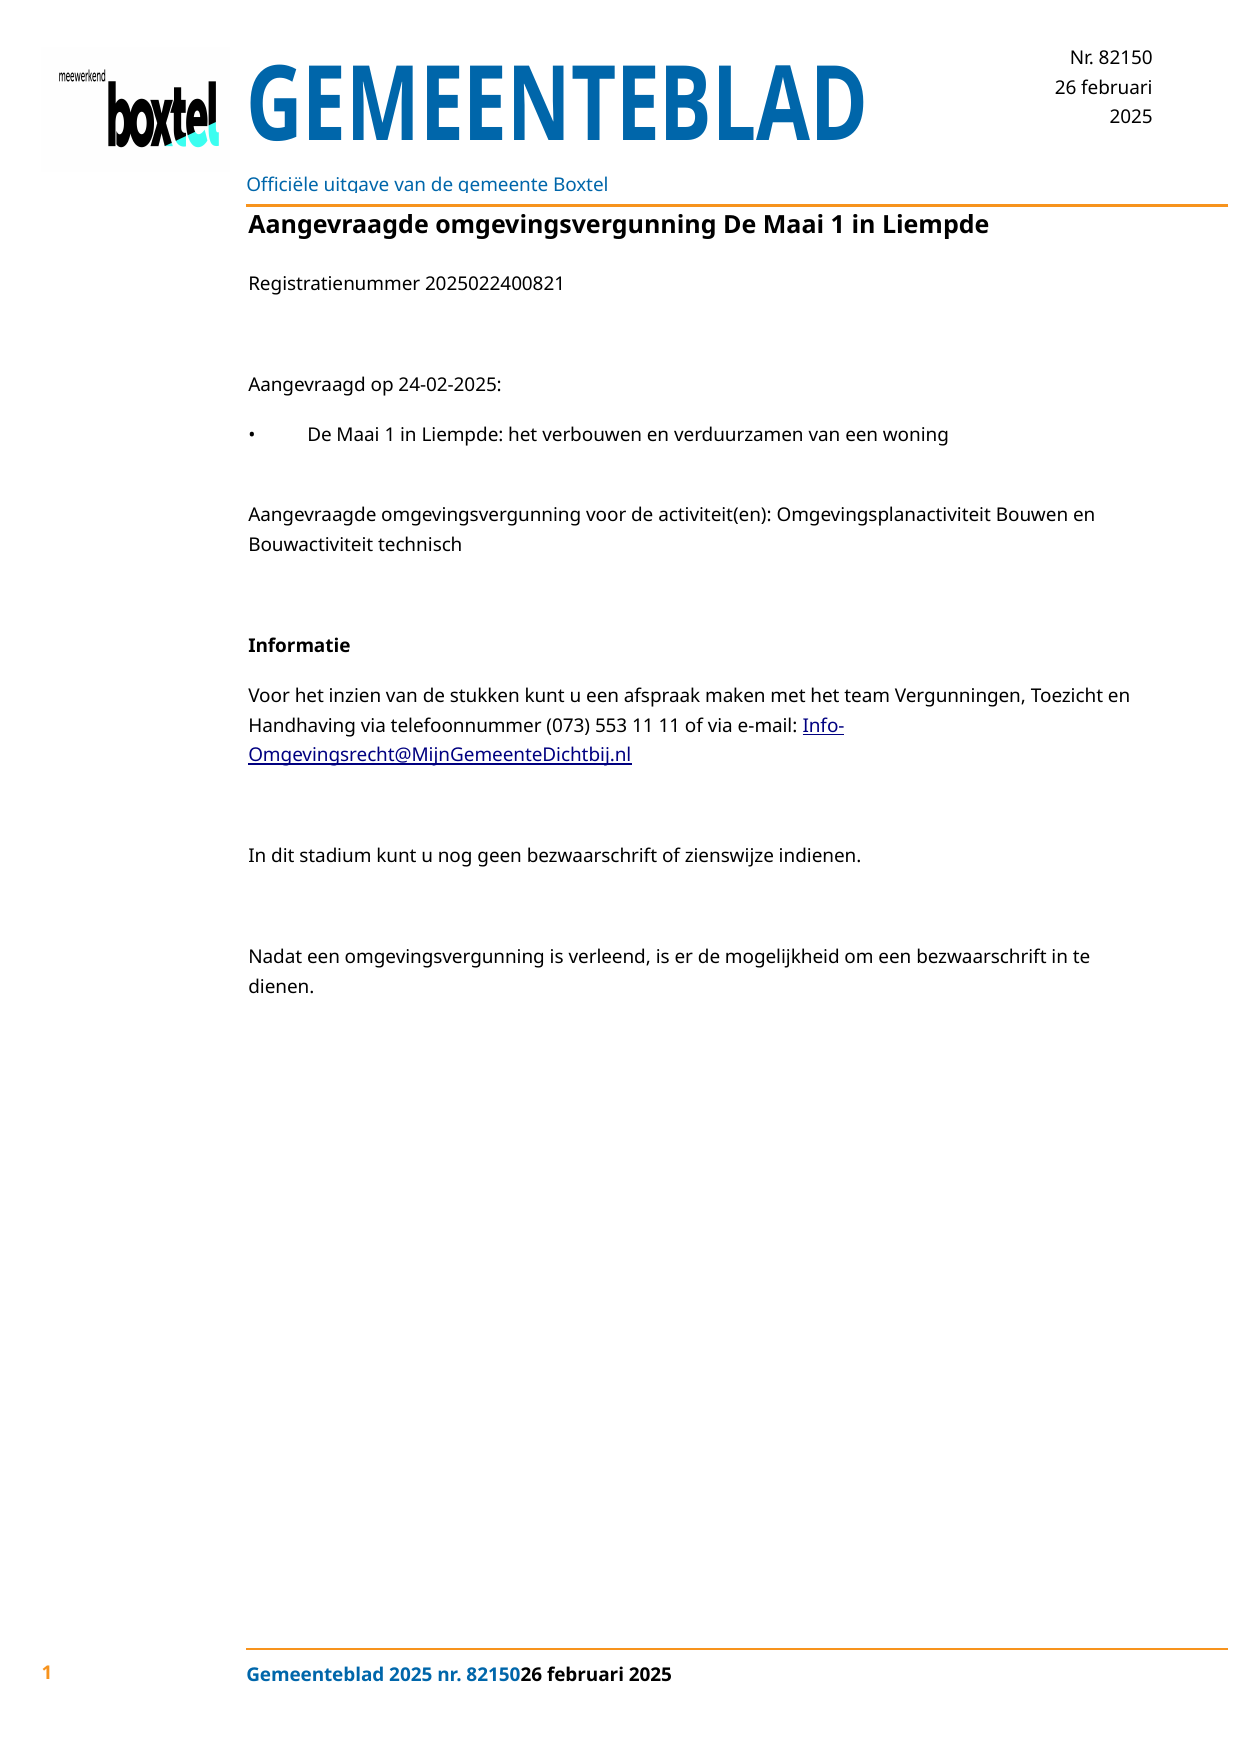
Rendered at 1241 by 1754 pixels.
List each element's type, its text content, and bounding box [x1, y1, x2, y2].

picture [41, 47, 231, 172]
text Voor het inzien van de stukken kunt u een afspraak maken met het team Vergunningen, Toezicht en Handhaving via telefoonnummer (073) 553 11 11 of via e-mail: Info-Omgevingsrecht@MijnGemeenteDichtbij.nl [248, 682, 1152, 767]
text Aangevraagde omgevingsvergunning voor de activiteit(en): Omgevingsplanactiviteit Bouwen en Bouwactiviteit technisch [248, 502, 1152, 557]
text Aangevraagd op 24-02-2025: [248, 371, 1152, 397]
text In dit stadium kunt u nog geen bezwaarschrift of zienswijze indienen. [248, 842, 1152, 868]
list De Maai 1 in Liempde: het verbouwen en verduurzamen van een woning [248, 422, 1152, 447]
text Informatie [248, 632, 1152, 658]
text Nadat een omgevingsvergunning is verleend, is er de mogelijkheid om een bezwaarschrift in te dienen. [248, 943, 1152, 998]
text Registratienummer 2025022400821 [248, 270, 1152, 296]
text Aangevraagde omgevingsvergunning De Maai 1 in Liempde [248, 207, 1152, 241]
